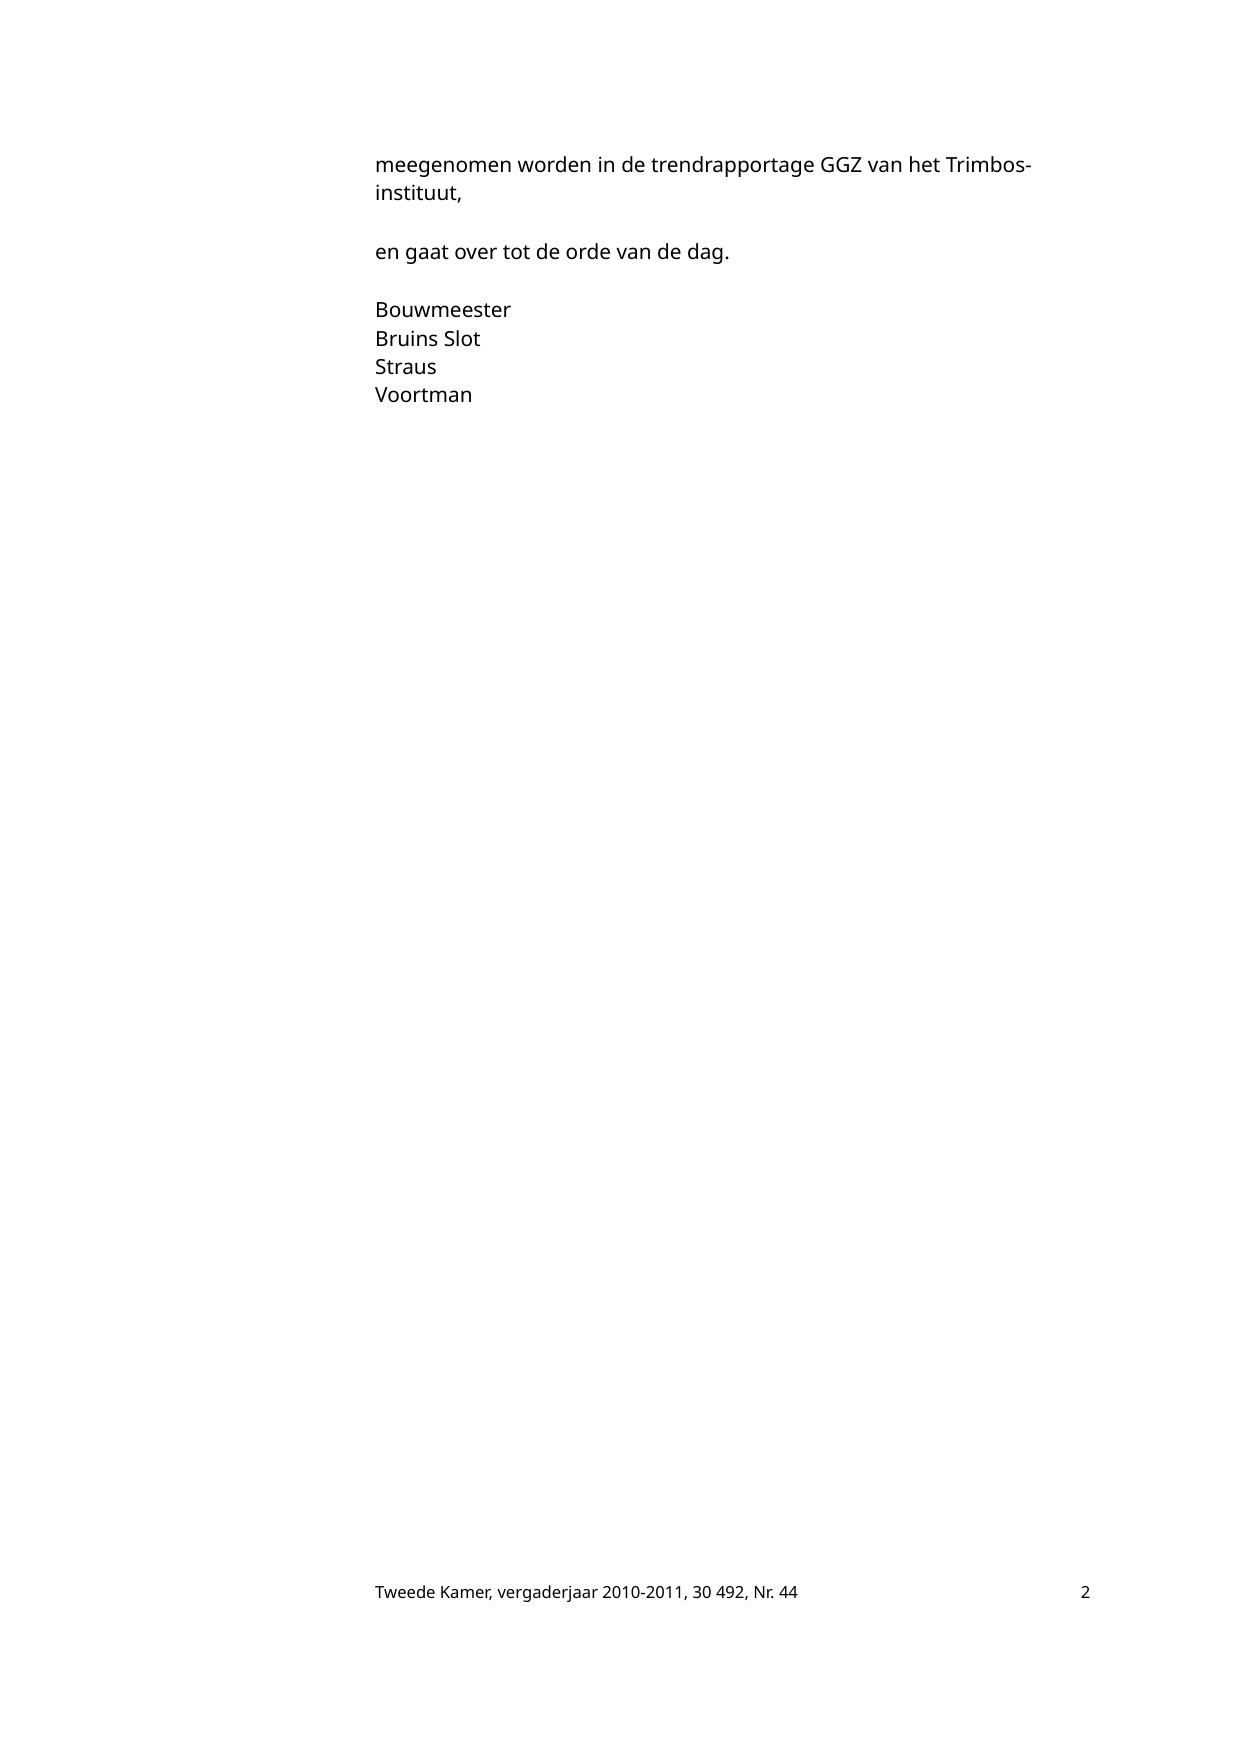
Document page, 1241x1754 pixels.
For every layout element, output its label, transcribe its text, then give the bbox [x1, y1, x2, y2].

text Straus [375, 352, 1090, 381]
text Bruins Slot [375, 324, 1090, 352]
text Bouwmeester [375, 295, 1090, 324]
text Voortman [375, 381, 1090, 409]
text en gaat over tot de orde van de dag. [375, 237, 1090, 265]
text meegenomen worden in de trendrapportage GGZ van het Trimbos-instituut, [375, 150, 1090, 207]
